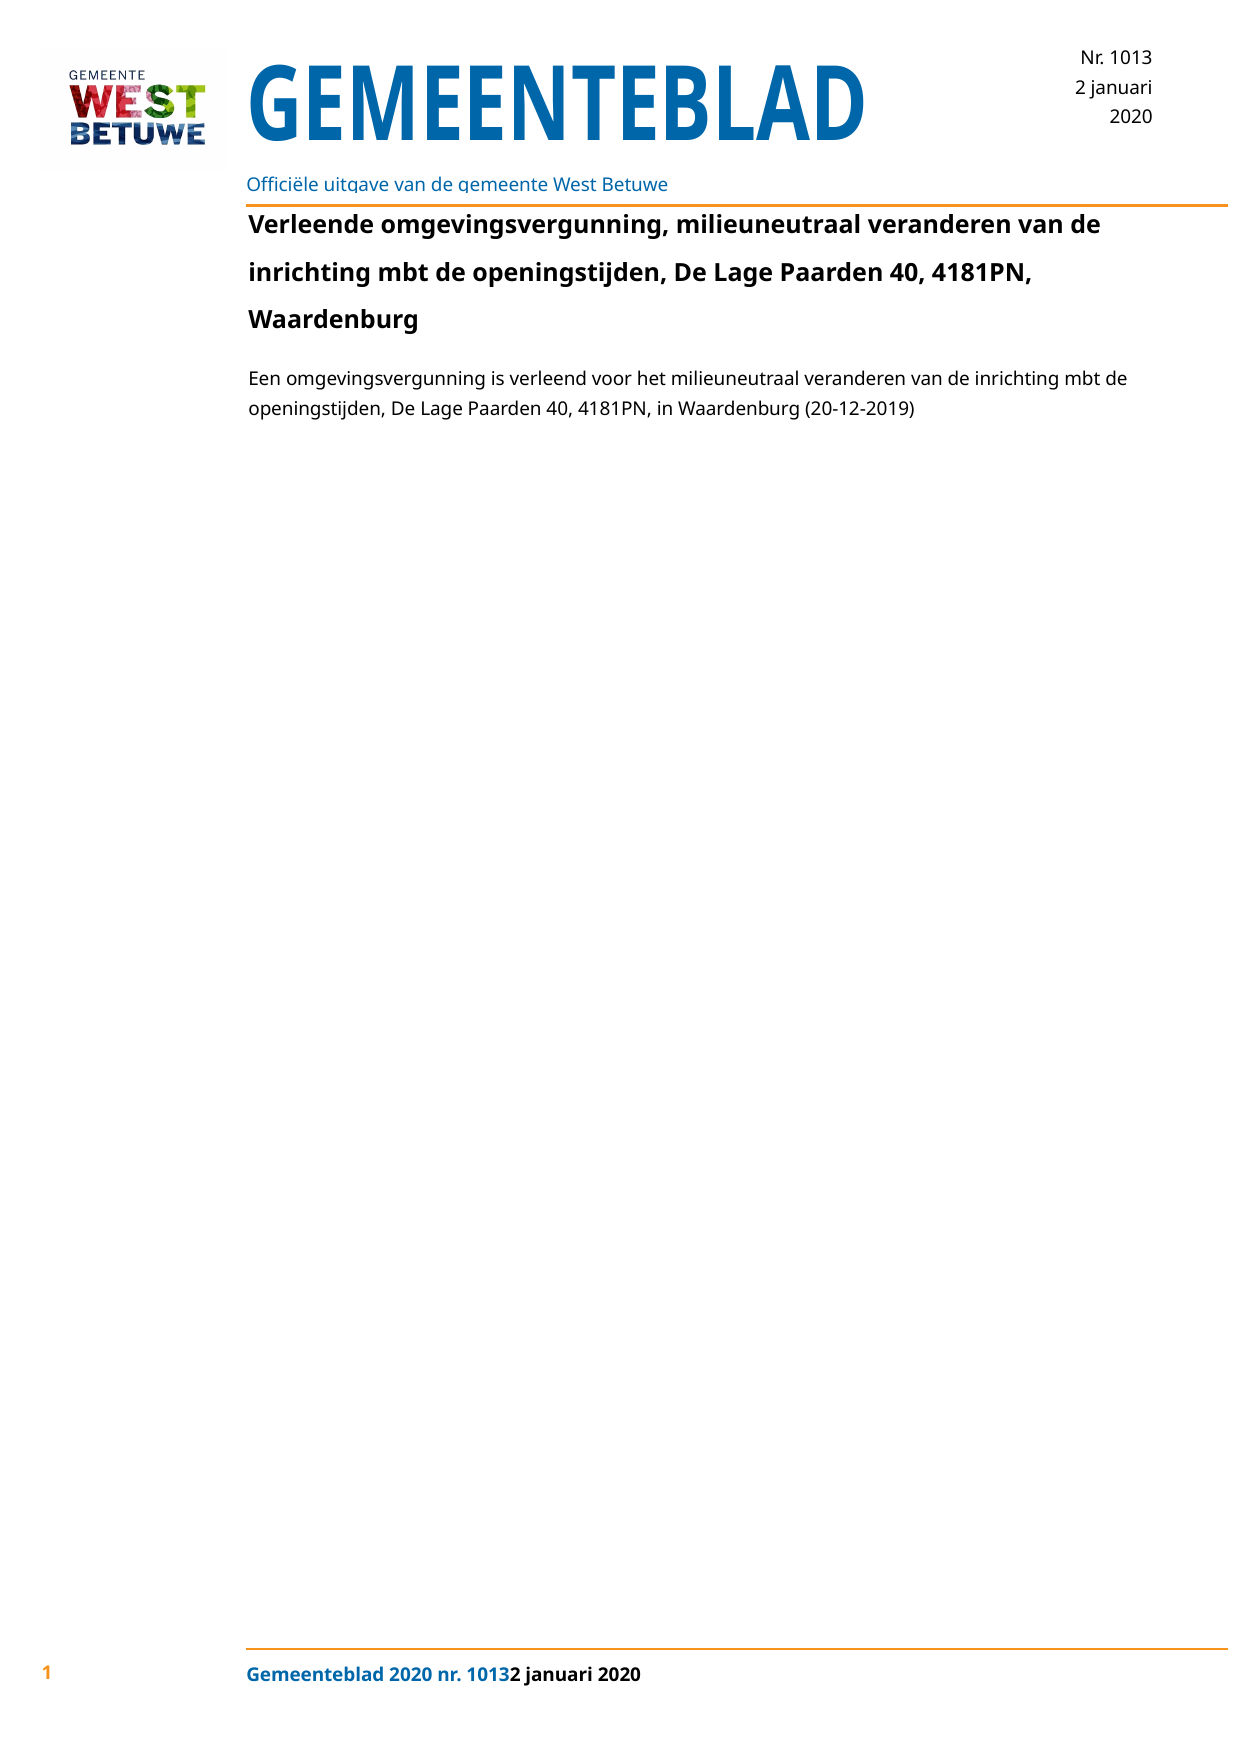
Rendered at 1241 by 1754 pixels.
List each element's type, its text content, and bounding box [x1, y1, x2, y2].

text Verleende omgevingsvergunning, milieuneutraal veranderen van de inrichting mbt de openingstijden, De Lage Paarden 40, 4181PN, Waardenburg [248, 207, 1152, 336]
text Een omgevingsvergunning is verleend voor het milieuneutraal veranderen van de inrichting mbt de openingstijden, De Lage Paarden 40, 4181PN, in Waardenburg (20-12-2019) [248, 366, 1152, 421]
picture [41, 47, 231, 172]
